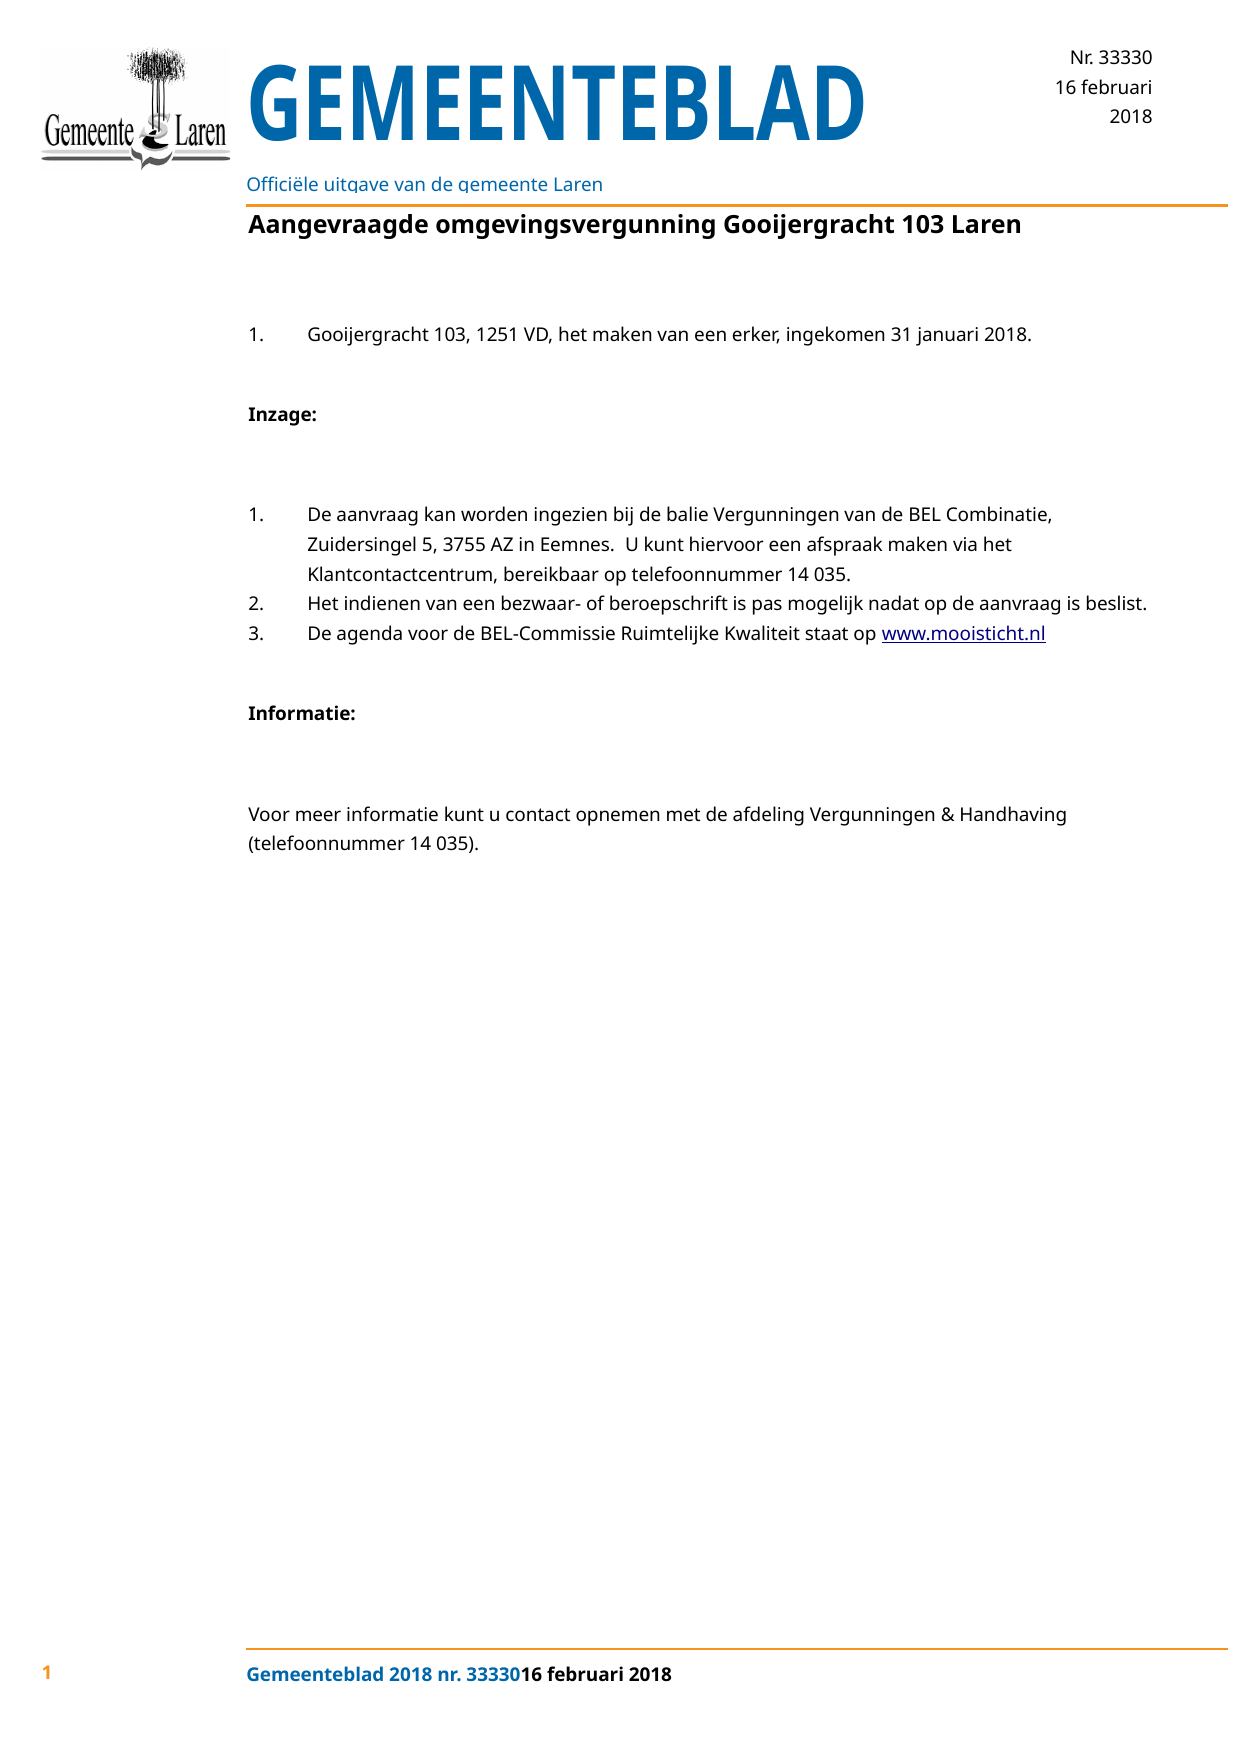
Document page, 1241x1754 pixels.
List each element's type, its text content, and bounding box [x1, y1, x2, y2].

text Inzage: [248, 401, 1152, 426]
text Aangevraagde omgevingsvergunning Gooijergracht 103 Laren [248, 207, 1152, 241]
list Gooijergracht 103, 1251 VD, het maken van een erker, ingekomen 31 januari 2018. [248, 321, 1152, 346]
text Voor meer informatie kunt u contact opnemen met de afdeling Vergunningen & Handhaving (telefoonnummer 14 035). [248, 801, 1152, 856]
text Informatie: [248, 700, 1152, 726]
list Het indienen van een bezwaar- of beroepschrift is pas mogelijk nadat op de aanvraag is beslist. [248, 590, 1152, 616]
picture [41, 47, 231, 172]
list De agenda voor de BEL-Commissie Ruimtelijke Kwaliteit staat op www.mooisticht.nl [248, 620, 1152, 646]
list De aanvraag kan worden ingezien bij de balie Vergunningen van de BEL Combinatie, Zuidersingel 5, 3755 AZ in Eemnes. U kunt hiervoor een afspraak maken via het Klantcontactcentrum, bereikbaar op telefoonnummer 14 035. [248, 502, 1152, 586]
